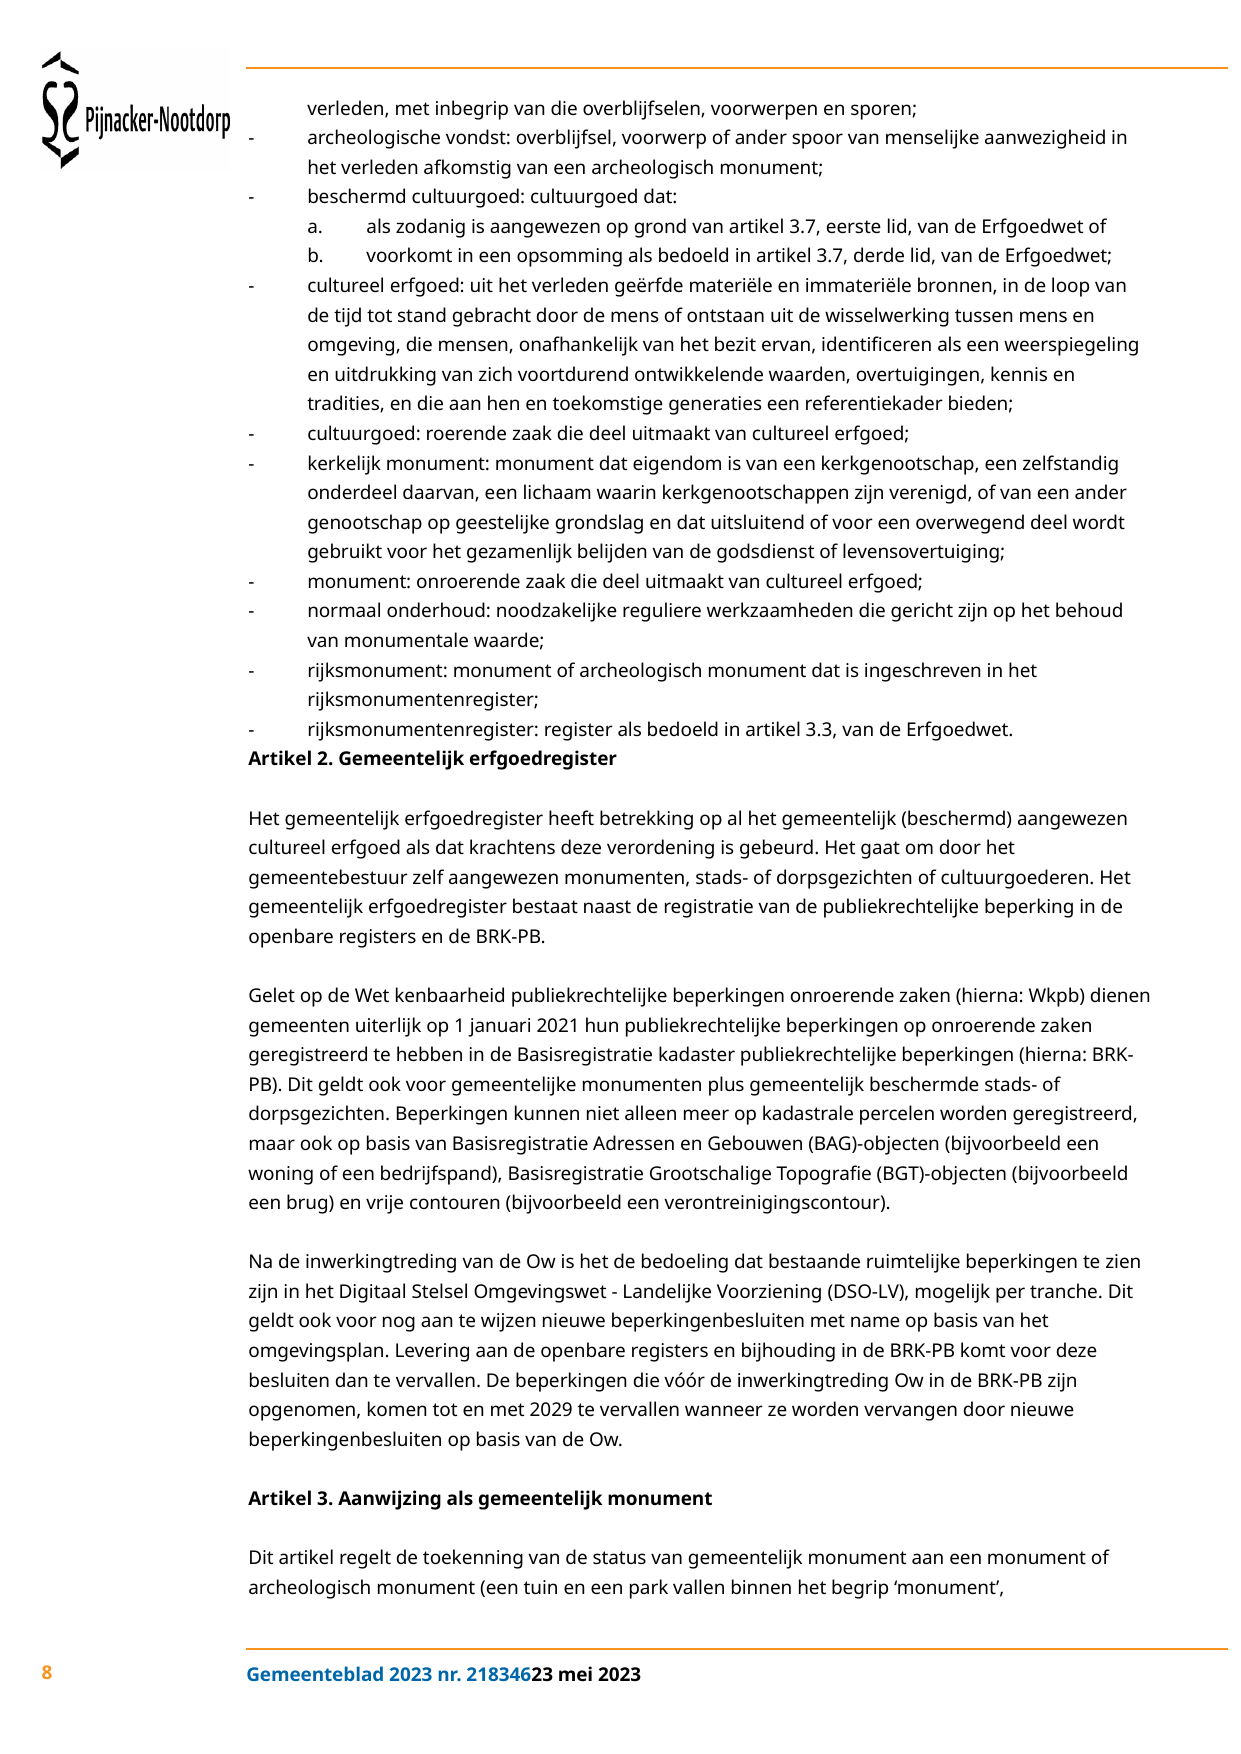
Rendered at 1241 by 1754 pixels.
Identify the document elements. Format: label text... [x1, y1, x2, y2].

list beschermd cultuurgoed: cultuurgoed dat: [248, 183, 1152, 209]
list rijksmonumentenregister: register als bedoeld in artikel 3.3, van de Erfgoedwet. [248, 716, 1152, 742]
picture [41, 47, 231, 172]
list verleden, met inbegrip van die overblijfselen, voorwerpen en sporen; [248, 95, 1152, 121]
list voorkomt in een opsomming als bedoeld in artikel 3.7, derde lid, van de Erfgoedwet; [307, 243, 1152, 268]
list als zodanig is aangewezen op grond van artikel 3.7, eerste lid, van de Erfgoedwet of [307, 213, 1152, 239]
text Artikel 2. Gemeentelijk erfgoedregister [248, 746, 1152, 771]
list kerkelijk monument: monument dat eigendom is van een kerkgenootschap, een zelfstandig onderdeel daarvan, een lichaam waarin kerkgenootschappen zijn verenigd, of van een ander genootschap op geestelijke grondslag en dat uitsluitend of voor een overwegend deel wordt gebruikt voor het gezamenlijk belijden van de godsdienst of levensovertuiging; [248, 450, 1152, 564]
list normaal onderhoud: noodzakelijke reguliere werkzaamheden die gericht zijn op het behoud van monumentale waarde; [248, 598, 1152, 653]
text Artikel 3. Aanwijzing als gemeentelijk monument [248, 1485, 1152, 1511]
list archeologische vondst: overblijfsel, voorwerp of ander spoor van menselijke aanwezigheid in het verleden afkomstig van een archeologisch monument; [248, 124, 1152, 180]
list monument: onroerende zaak die deel uitmaakt van cultureel erfgoed; [248, 568, 1152, 594]
list cultureel erfgoed: uit het verleden geërfde materiële en immateriële bronnen, in de loop van de tijd tot stand gebracht door de mens of ontstaan uit de wisselwerking tussen mens en omgeving, die mensen, onafhankelijk van het bezit ervan, identificeren als een weerspiegeling en uitdrukking van zich voortdurend ontwikkelende waarden, overtuigingen, kennis en tradities, en die aan hen en toekomstige generaties een referentiekader bieden; [248, 272, 1152, 416]
text Na de inwerkingtreding van de Ow is het de bedoeling dat bestaande ruimtelijke beperkingen te zien zijn in het Digitaal Stelsel Omgevingswet - Landelijke Voorziening (DSO-LV), mogelijk per tranche. Dit geldt ook voor nog aan te wijzen nieuwe beperkingenbesluiten met name op basis van het omgevingsplan. Levering aan de openbare registers en bijhouding in de BRK-PB komt voor deze besluiten dan te vervallen. De beperkingen die vóór de inwerkingtreding Ow in de BRK-PB zijn opgenomen, komen tot en met 2029 te vervallen wanneer ze worden vervangen door nieuwe beperkingenbesluiten op basis van de Ow. [248, 1248, 1152, 1452]
text Dit artikel regelt de toekenning van de status van gemeentelijk monument aan een monument of archeologisch monument (een tuin en een park vallen binnen het begrip ‘monument’, [248, 1544, 1152, 1600]
text Het gemeentelijk erfgoedregister heeft betrekking op al het gemeentelijk (beschermd) aangewezen cultureel erfgoed als dat krachtens deze verordening is gebeurd. Het gaat om door het gemeentebestuur zelf aangewezen monumenten, stads- of dorpsgezichten of cultuurgoederen. Het gemeentelijk erfgoedregister bestaat naast de registratie van de publiekrechtelijke beperking in de openbare registers en de BRK-PB. [248, 805, 1152, 949]
list cultuurgoed: roerende zaak die deel uitmaakt van cultureel erfgoed; [248, 420, 1152, 446]
text Gelet op de Wet kenbaarheid publiekrechtelijke beperkingen onroerende zaken (hierna: Wkpb) dienen gemeenten uiterlijk op 1 januari 2021 hun publiekrechtelijke beperkingen op onroerende zaken geregistreerd te hebben in de Basisregistratie kadaster publiekrechtelijke beperkingen (hierna: BRK-PB). Dit geldt ook voor gemeentelijke monumenten plus gemeentelijk beschermde stads- of dorpsgezichten. Beperkingen kunnen niet alleen meer op kadastrale percelen worden geregistreerd, maar ook op basis van Basisregistratie Adressen en Gebouwen (BAG)-objecten (bijvoorbeeld een woning of een bedrijfspand), Basisregistratie Grootschalige Topografie (BGT)-objecten (bijvoorbeeld een brug) en vrije contouren (bijvoorbeeld een verontreinigingscontour). [248, 982, 1152, 1215]
list rijksmonument: monument of archeologisch monument dat is ingeschreven in het rijksmonumentenregister; [248, 657, 1152, 712]
